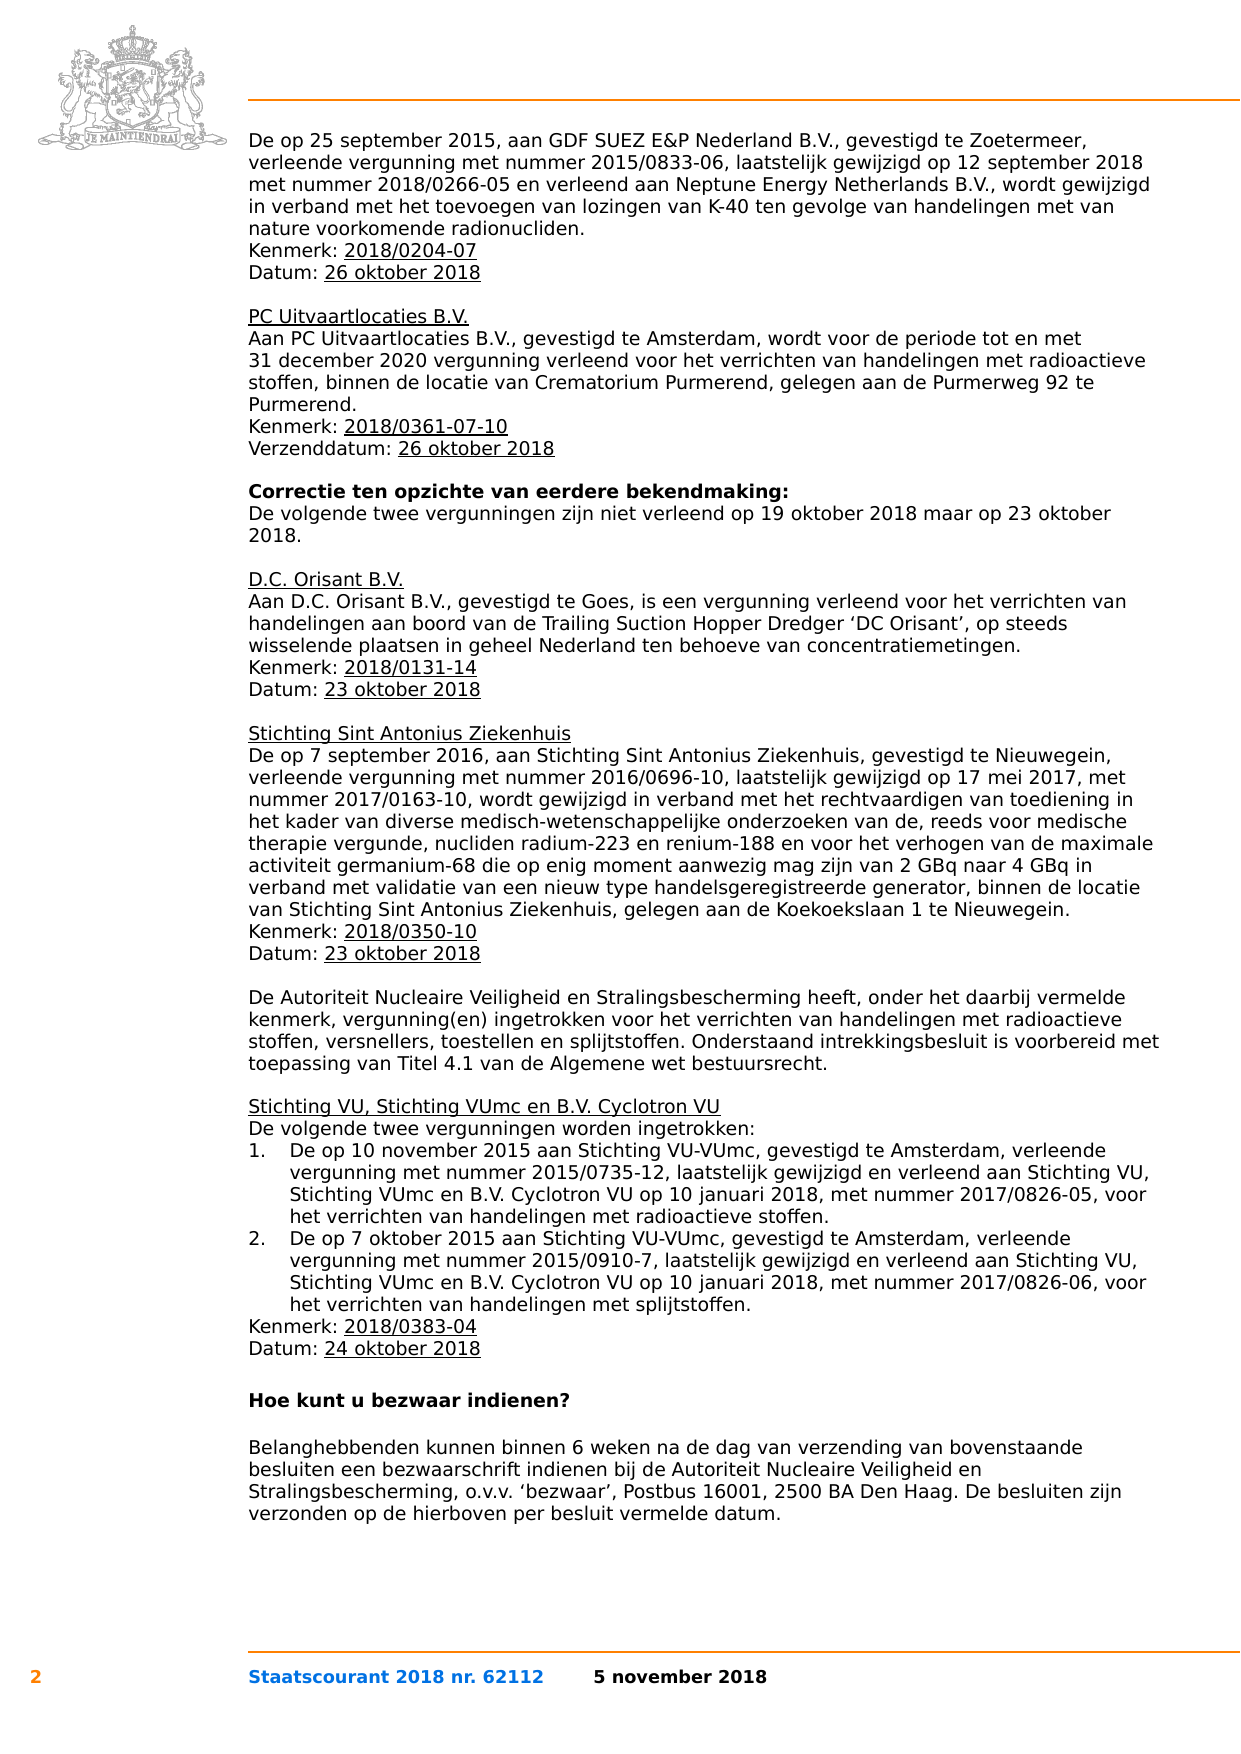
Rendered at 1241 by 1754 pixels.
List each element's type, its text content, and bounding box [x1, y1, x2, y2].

text Kenmerk: 2018/0131-14 [248, 657, 1163, 679]
text PC Uitvaartlocaties B.V. [248, 306, 1163, 328]
text Correctie ten opzichte van eerdere bekendmaking: [248, 481, 1163, 503]
text Verzenddatum: 26 oktober 2018 [248, 437, 1163, 459]
text Stichting VU, Stichting VUmc en B.V. Cyclotron VU [248, 1096, 1163, 1118]
text Datum: 26 oktober 2018 [248, 262, 1163, 284]
text D.C. Orisant B.V. [248, 569, 1163, 591]
picture [38, 25, 227, 150]
text Datum: 23 oktober 2018 [248, 679, 1163, 701]
text De op 25 september 2015, aan GDF SUEZ E&P Nederland B.V., gevestigd te Zoetermeer, verleende vergunning met nummer 2015/0833-06, laatstelijk gewijzigd op 12 september 2018 met nummer 2018/0266-05 en verleend aan Neptune Energy Netherlands B.V., wordt gewijzigd in verband met het toevoegen van lozingen van K-40 ten gevolge van handelingen met van nature voorkomende radionucliden. [248, 130, 1163, 240]
text Datum: 24 oktober 2018 [248, 1338, 1163, 1360]
text De Autoriteit Nucleaire Veiligheid en Stralingsbescherming heeft, onder het daarbij vermelde kenmerk, vergunning(en) ingetrokken voor het verrichten van handelingen met radioactieve stoffen, versnellers, toestellen en splijtstoffen. Onderstaand intrekkingsbesluit is voorbereid met toepassing van Titel 4.1 van de Algemene wet bestuursrecht. [248, 987, 1163, 1074]
text Kenmerk: 2018/0204-07 [248, 240, 1163, 262]
text Kenmerk: 2018/0383-04 [248, 1316, 1163, 1338]
text 1. De op 10 november 2015 aan Stichting VU-VUmc, gevestigd te Amsterdam, verleende vergunning met nummer 2015/0735-12, laatstelijk gewijzigd en verleend aan Stichting VU, Stichting VUmc en B.V. Cyclotron VU op 10 januari 2018, met nummer 2017/0826-05, voor het verrichten van handelingen met radioactieve stoffen. [248, 1140, 1163, 1228]
text De volgende twee vergunningen worden ingetrokken: [248, 1118, 1163, 1140]
text Aan PC Uitvaartlocaties B.V., gevestigd te Amsterdam, wordt voor de periode tot en met 31 december 2020 vergunning verleend voor het verrichten van handelingen met radioactieve stoffen, binnen de locatie van Crematorium Purmerend, gelegen aan de Purmerweg 92 te Purmerend. [248, 328, 1163, 416]
text Kenmerk: 2018/0361-07-10 [248, 416, 1163, 437]
text Aan D.C. Orisant B.V., gevestigd te Goes, is een vergunning verleend voor het verrichten van handelingen aan boord van de Trailing Suction Hopper Dredger ‘DC Orisant’, op steeds wisselende plaatsen in geheel Nederland ten behoeve van concentratiemetingen. [248, 591, 1163, 657]
text Stichting Sint Antonius Ziekenhuis [248, 723, 1163, 745]
text De volgende twee vergunningen zijn niet verleend op 19 oktober 2018 maar op 23 oktober 2018. [248, 503, 1163, 547]
text 2. De op 7 oktober 2015 aan Stichting VU-VUmc, gevestigd te Amsterdam, verleende vergunning met nummer 2015/0910-7, laatstelijk gewijzigd en verleend aan Stichting VU, Stichting VUmc en B.V. Cyclotron VU op 10 januari 2018, met nummer 2017/0826-06, voor het verrichten van handelingen met splijtstoffen. [248, 1228, 1163, 1316]
text De op 7 september 2016, aan Stichting Sint Antonius Ziekenhuis, gevestigd te Nieuwegein, verleende vergunning met nummer 2016/0696-10, laatstelijk gewijzigd op 17 mei 2017, met nummer 2017/0163-10, wordt gewijzigd in verband met het rechtvaardigen van toediening in het kader van diverse medisch-wetenschappelijke onderzoeken van de, reeds voor medische therapie vergunde, nucliden radium-223 en renium-188 en voor het verhogen van de maximale activiteit germanium-68 die op enig moment aanwezig mag zijn van 2 GBq naar 4 GBq in verband met validatie van een nieuw type handelsgeregistreerde generator, binnen de locatie van Stichting Sint Antonius Ziekenhuis, gelegen aan de Koekoekslaan 1 te Nieuwegein. [248, 745, 1163, 921]
subtitle Hoe kunt u bezwaar indienen? [248, 1390, 1163, 1412]
text Kenmerk: 2018/0350-10 [248, 921, 1163, 943]
text Belanghebbenden kunnen binnen 6 weken na de dag van verzending van bovenstaande besluiten een bezwaarschrift indienen bij de Autoriteit Nucleaire Veiligheid en Stralingsbescherming, o.v.v. ‘bezwaar’, Postbus 16001, 2500 BA Den Haag. De besluiten zijn verzonden op de hierboven per besluit vermelde datum. [248, 1437, 1163, 1525]
text Datum: 23 oktober 2018 [248, 943, 1163, 965]
